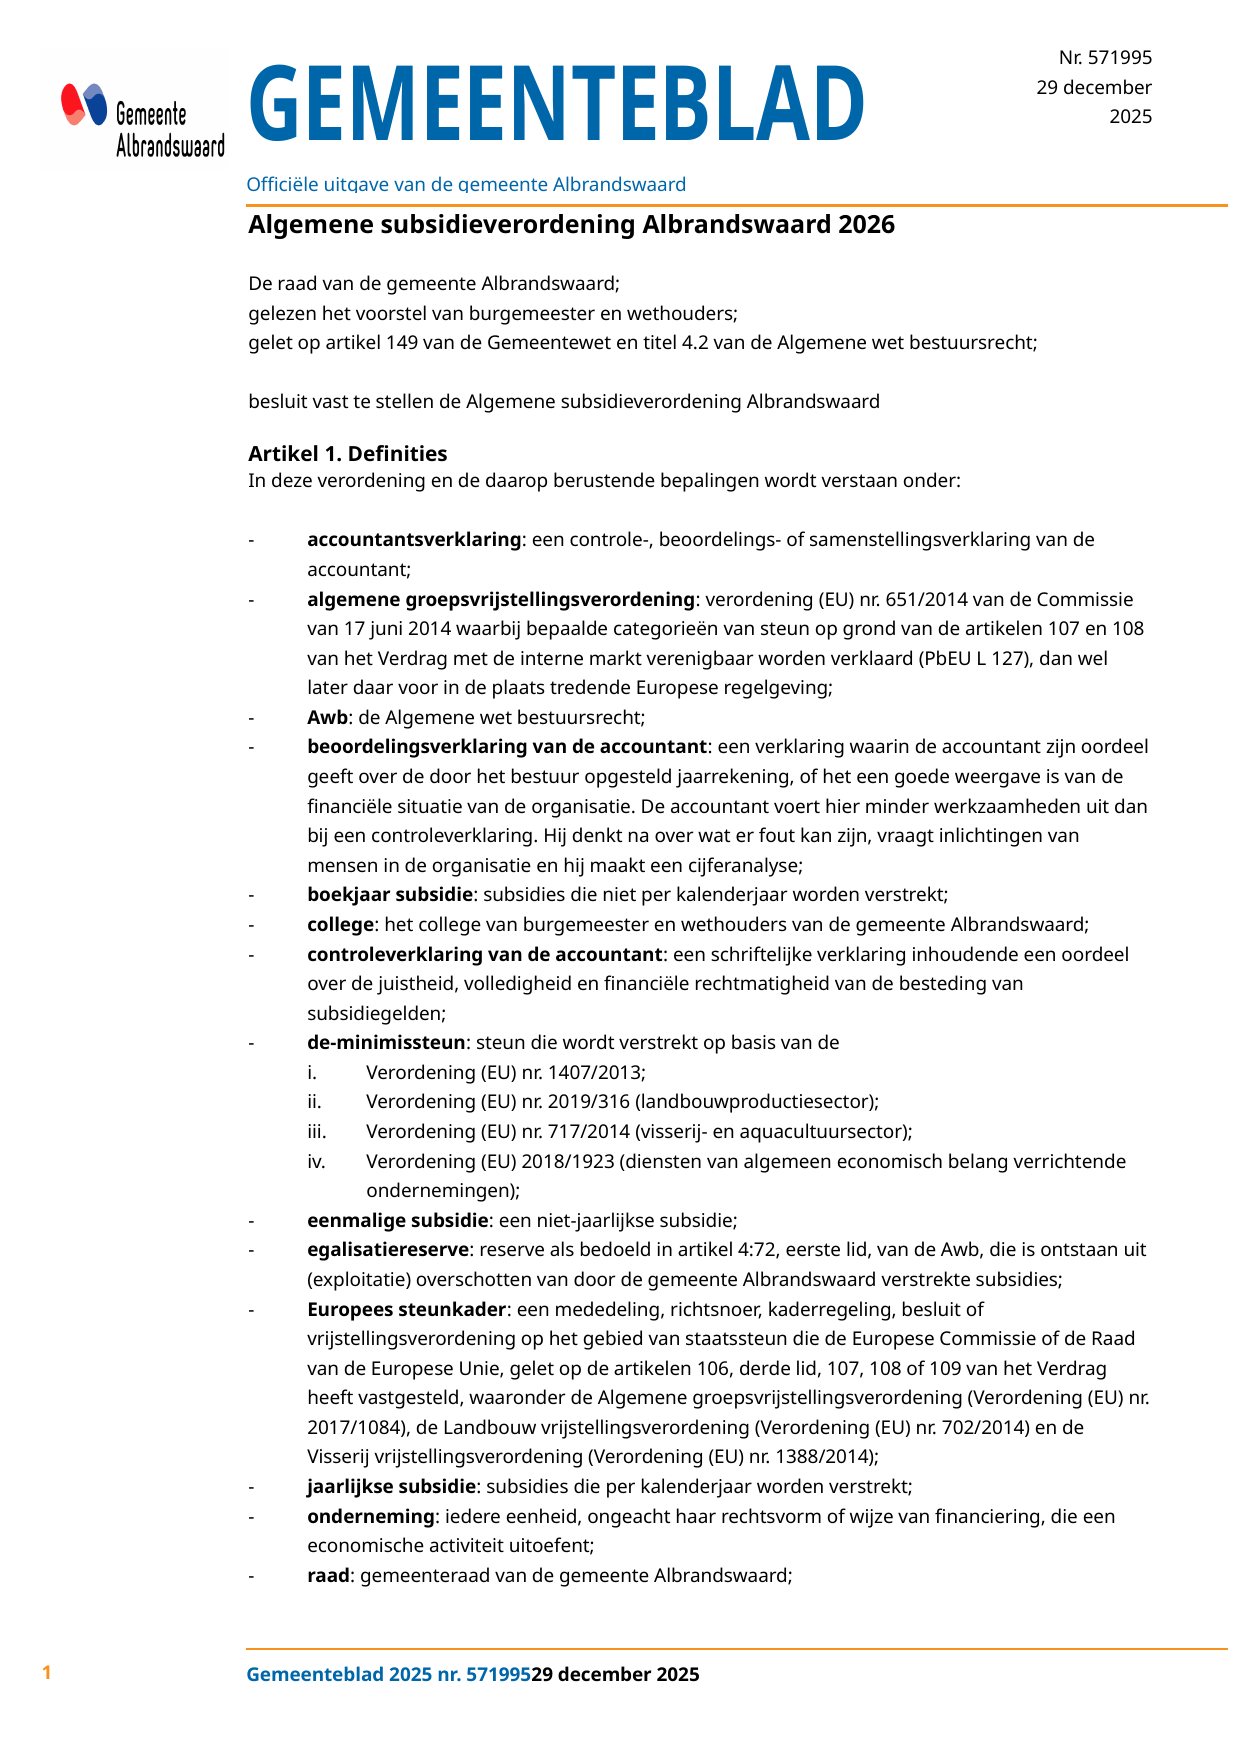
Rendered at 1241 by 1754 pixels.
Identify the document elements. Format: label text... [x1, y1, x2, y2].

list algemene groepsvrijstellingsverordening: verordening (EU) nr. 651/2014 van de Commissie van 17 juni 2014 waarbij bepaalde categorieën van steun op grond van de artikelen 107 en 108 van het Verdrag met de interne markt verenigbaar worden verklaard (PbEU L 127), dan wel later daar voor in de plaats tredende Europese regelgeving; [248, 586, 1152, 700]
list Awb: de Algemene wet bestuursrecht; [248, 704, 1152, 730]
list Verordening (EU) nr. 717/2014 (visserij- en aquacultuursector); [307, 1118, 1152, 1144]
list raad: gemeenteraad van de gemeente Albrandswaard; [248, 1562, 1152, 1588]
list boekjaar subsidie: subsidies die niet per kalenderjaar worden verstrekt; [248, 882, 1152, 907]
list eenmalige subsidie: een niet-jaarlijkse subsidie; [248, 1207, 1152, 1233]
list accountantsverklaring: een controle-, beoordelings- of samenstellingsverklaring van de accountant; [248, 527, 1152, 582]
list de-minimissteun: steun die wordt verstrekt op basis van de [248, 1029, 1152, 1055]
list Verordening (EU) nr. 2019/316 (landbouwproductiesector); [307, 1089, 1152, 1114]
text In deze verordening en de daarop berustende bepalingen wordt verstaan onder: [248, 467, 1152, 493]
list egalisatiereserve: reserve als bedoeld in artikel 4:72, eerste lid, van de Awb, die is ontstaan uit (exploitatie) overschotten van door de gemeente Albrandswaard verstrekte subsidies; [248, 1237, 1152, 1292]
text De raad van de gemeente Albrandswaard; [248, 270, 1152, 296]
picture [41, 47, 231, 172]
list onderneming: iedere eenheid, ongeacht haar rechtsvorm of wijze van financiering, die een economische activiteit uitoefent; [248, 1503, 1152, 1558]
list jaarlijkse subsidie: subsidies die per kalenderjaar worden verstrekt; [248, 1473, 1152, 1499]
list Europees steunkader: een mededeling, richtsnoer, kaderregeling, besluit of vrijstellingsverordening op het gebied van staatssteun die de Europese Commissie of de Raad van de Europese Unie, gelet op de artikelen 106, derde lid, 107, 108 of 109 van het Verdrag heeft vastgesteld, waaronder de Algemene groepsvrijstellingsverordening (Verordening (EU) nr. 2017/1084), de Landbouw vrijstellingsverordening (Verordening (EU) nr. 702/2014) en de Visserij vrijstellingsverordening (Verordening (EU) nr. 1388/2014); [248, 1296, 1152, 1469]
list Verordening (EU) nr. 1407/2013; [307, 1059, 1152, 1085]
text gelezen het voorstel van burgemeester en wethouders; [248, 300, 1152, 326]
list controleverklaring van de accountant: een schriftelijke verklaring inhoudende een oordeel over de juistheid, volledigheid en financiële rechtmatigheid van de besteding van subsidiegelden; [248, 941, 1152, 1026]
text Algemene subsidieverordening Albrandswaard 2026 [248, 207, 1152, 241]
text besluit vast te stellen de Algemene subsidieverordening Albrandswaard [248, 389, 1152, 414]
list beoordelingsverklaring van de accountant: een verklaring waarin de accountant zijn oordeel geeft over de door het bestuur opgesteld jaarrekening, of het een goede weergave is van de financiële situatie van de organisatie. De accountant voert hier minder werkzaamheden uit dan bij een controleverklaring. Hij denkt na over wat er fout kan zijn, vraagt inlichtingen van mensen in de organisatie en hij maakt een cijferanalyse; [248, 734, 1152, 878]
list Verordening (EU) 2018/1923 (diensten van algemeen economisch belang verrichtende ondernemingen); [307, 1148, 1152, 1203]
list college: het college van burgemeester en wethouders van de gemeente Albrandswaard; [248, 911, 1152, 937]
text Artikel 1. Definities [248, 439, 1152, 467]
text gelet op artikel 149 van de Gemeentewet en titel 4.2 van de Algemene wet bestuursrecht; [248, 329, 1152, 355]
